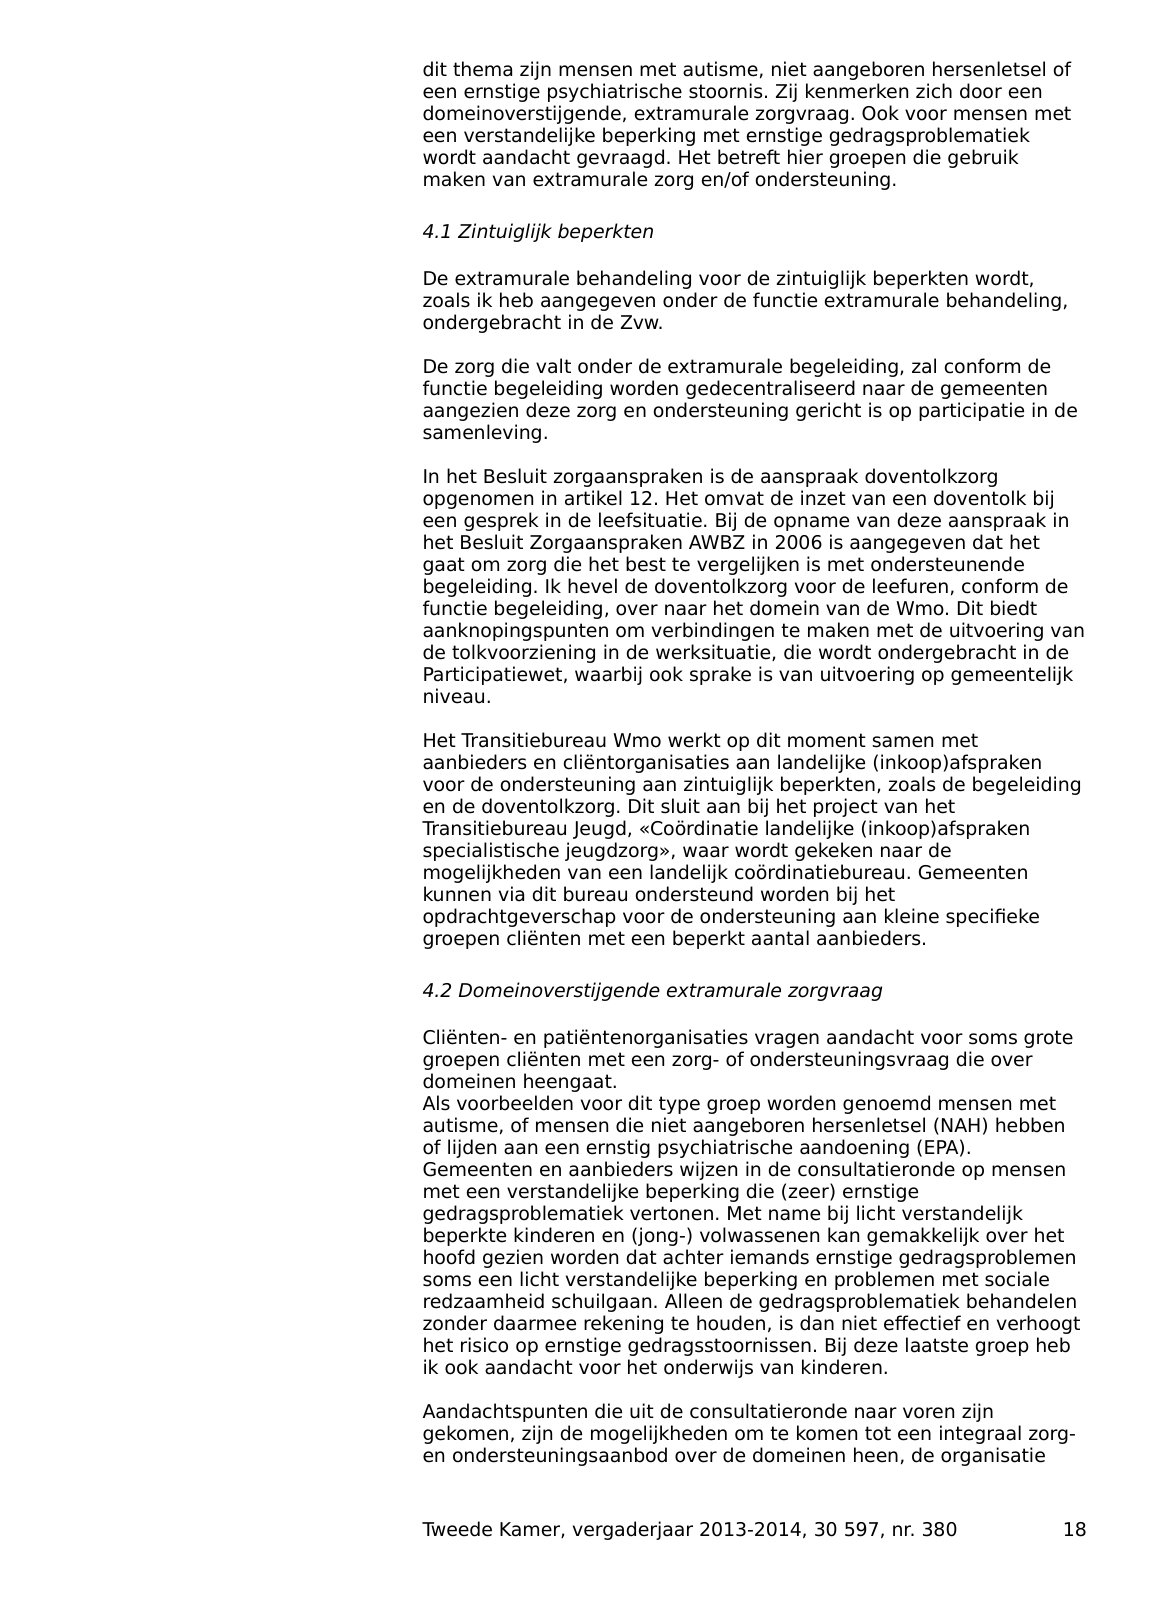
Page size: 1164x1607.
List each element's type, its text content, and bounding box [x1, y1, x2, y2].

subtitle 4.2 Domeinoverstijgende extramurale zorgvraag [422, 980, 1087, 1002]
text Aandachtspunten die uit de consultatieronde naar voren zijn gekomen, zijn de mogelijkheden om te komen tot een integraal zorg- en ondersteuningsaanbod over de domeinen heen, de organisatie [422, 1401, 1087, 1467]
text Het Transitiebureau Wmo werkt op dit moment samen met aanbieders en cliëntorganisaties aan landelijke (inkoop)afspraken voor de ondersteuning aan zintuiglijk beperkten, zoals de begeleiding en de doventolkzorg. Dit sluit aan bij het project van het Transitiebureau Jeugd, «Coördinatie landelijke (inkoop)afspraken specialistische jeugdzorg», waar wordt gekeken naar de mogelijkheden van een landelijk coördinatiebureau. Gemeenten kunnen via dit bureau ondersteund worden bij het opdrachtgeverschap voor de ondersteuning aan kleine specifieke groepen cliënten met een beperkt aantal aanbieders. [422, 730, 1087, 950]
text In het Besluit zorgaanspraken is de aanspraak doventolkzorg opgenomen in artikel 12. Het omvat de inzet van een doventolk bij een gesprek in de leefsituatie. Bij de opname van deze aanspraak in het Besluit Zorgaanspraken AWBZ in 2006 is aangegeven dat het gaat om zorg die het best te vergelijken is met ondersteunende begeleiding. Ik hevel de doventolkzorg voor de leefuren, conform de functie begeleiding, over naar het domein van de Wmo. Dit biedt aanknopingspunten om verbindingen te maken met de uitvoering van de tolkvoorziening in de werksituatie, die wordt ondergebracht in de Participatiewet, waarbij ook sprake is van uitvoering op gemeentelijk niveau. [422, 466, 1087, 708]
text De zorg die valt onder de extramurale begeleiding, zal conform de functie begeleiding worden gedecentraliseerd naar de gemeenten aangezien deze zorg en ondersteuning gericht is op participatie in de samenleving. [422, 356, 1087, 444]
text Cliënten- en patiëntenorganisaties vragen aandacht voor soms grote groepen cliënten met een zorg- of ondersteuningsvraag die over domeinen heengaat. [422, 1027, 1087, 1093]
text Als voorbeelden voor dit type groep worden genoemd mensen met autisme, of mensen die niet aangeboren hersenletsel (NAH) hebben of lijden aan een ernstig psychiatrische aandoening (EPA). Gemeenten en aanbieders wijzen in de consultatieronde op mensen met een verstandelijke beperking die (zeer) ernstige gedragsproblematiek vertonen. Met name bij licht verstandelijk beperkte kinderen en (jong-) volwassenen kan gemakkelijk over het hoofd gezien worden dat achter iemands ernstige gedragsproblemen soms een licht verstandelijke beperking en problemen met sociale redzaamheid schuilgaan. Alleen de gedragsproblematiek behandelen zonder daarmee rekening te houden, is dan niet effectief en verhoogt het risico op ernstige gedragsstoornissen. Bij deze laatste groep heb ik ook aandacht voor het onderwijs van kinderen. [422, 1093, 1087, 1378]
text De extramurale behandeling voor de zintuiglijk beperkten wordt, zoals ik heb aangegeven onder de functie extramurale behandeling, ondergebracht in de Zvw. [422, 268, 1087, 334]
text dit thema zijn mensen met autisme, niet aangeboren hersenletsel of een ernstige psychiatrische stoornis. Zij kenmerken zich door een domeinoverstijgende, extramurale zorgvraag. Ook voor mensen met een verstandelijke beperking met ernstige gedragsproblematiek wordt aandacht gevraagd. Het betreft hier groepen die gebruik maken van extramurale zorg en/of ondersteuning. [422, 59, 1087, 191]
subtitle 4.1 Zintuiglijk beperkten [422, 221, 1087, 243]
